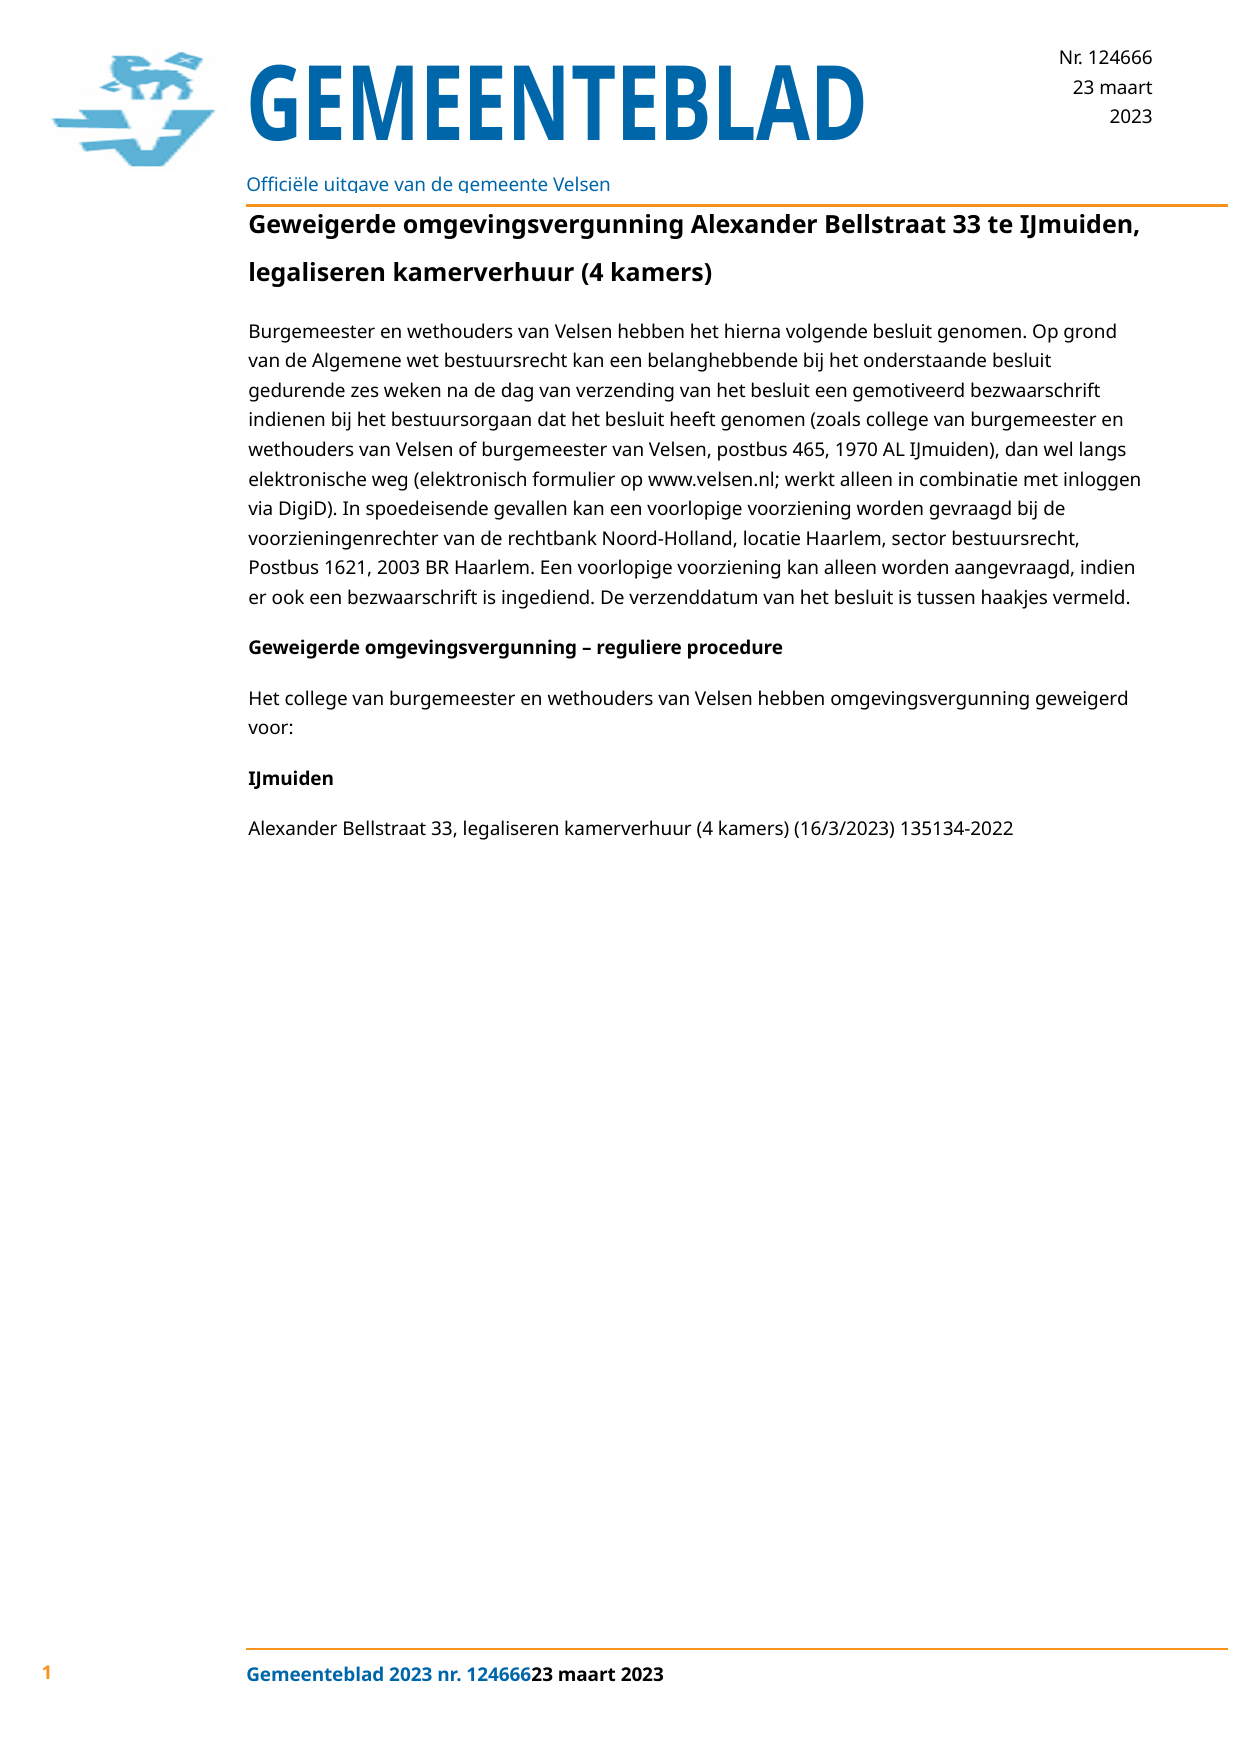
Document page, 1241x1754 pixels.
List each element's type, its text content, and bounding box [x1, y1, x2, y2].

text Het college van burgemeester en wethouders van Velsen hebben omgevingsvergunning geweigerd voor: [248, 685, 1152, 740]
picture [41, 47, 231, 172]
text Burgemeester en wethouders van Velsen hebben het hierna volgende besluit genomen. Op grond van de Algemene wet bestuursrecht kan een belanghebbende bij het onderstaande besluit gedurende zes weken na de dag van verzending van het besluit een gemotiveerd bezwaarschrift indienen bij het bestuursorgaan dat het besluit heeft genomen (zoals college van burgemeester en wethouders van Velsen of burgemeester van Velsen, postbus 465, 1970 AL IJmuiden), dan wel langs elektronische weg (elektronisch formulier op www.velsen.nl; werkt alleen in combinatie met inloggen via DigiD). In spoedeisende gevallen kan een voorlopige voorziening worden gevraagd bij de voorzieningenrechter van de rechtbank Noord-Holland, locatie Haarlem, sector bestuursrecht, Postbus 1621, 2003 BR Haarlem. Een voorlopige voorziening kan alleen worden aangevraagd, indien er ook een bezwaarschrift is ingediend. De verzenddatum van het besluit is tussen haakjes vermeld. [248, 318, 1152, 610]
text Geweigerde omgevingsvergunning – reguliere procedure [248, 634, 1152, 660]
text Alexander Bellstraat 33, legaliseren kamerverhuur (4 kamers) (16/3/2023) 135134-2022 [248, 815, 1152, 841]
text IJmuiden [248, 765, 1152, 791]
text Geweigerde omgevingsvergunning Alexander Bellstraat 33 te IJmuiden, legaliseren kamerverhuur (4 kamers) [248, 207, 1152, 288]
